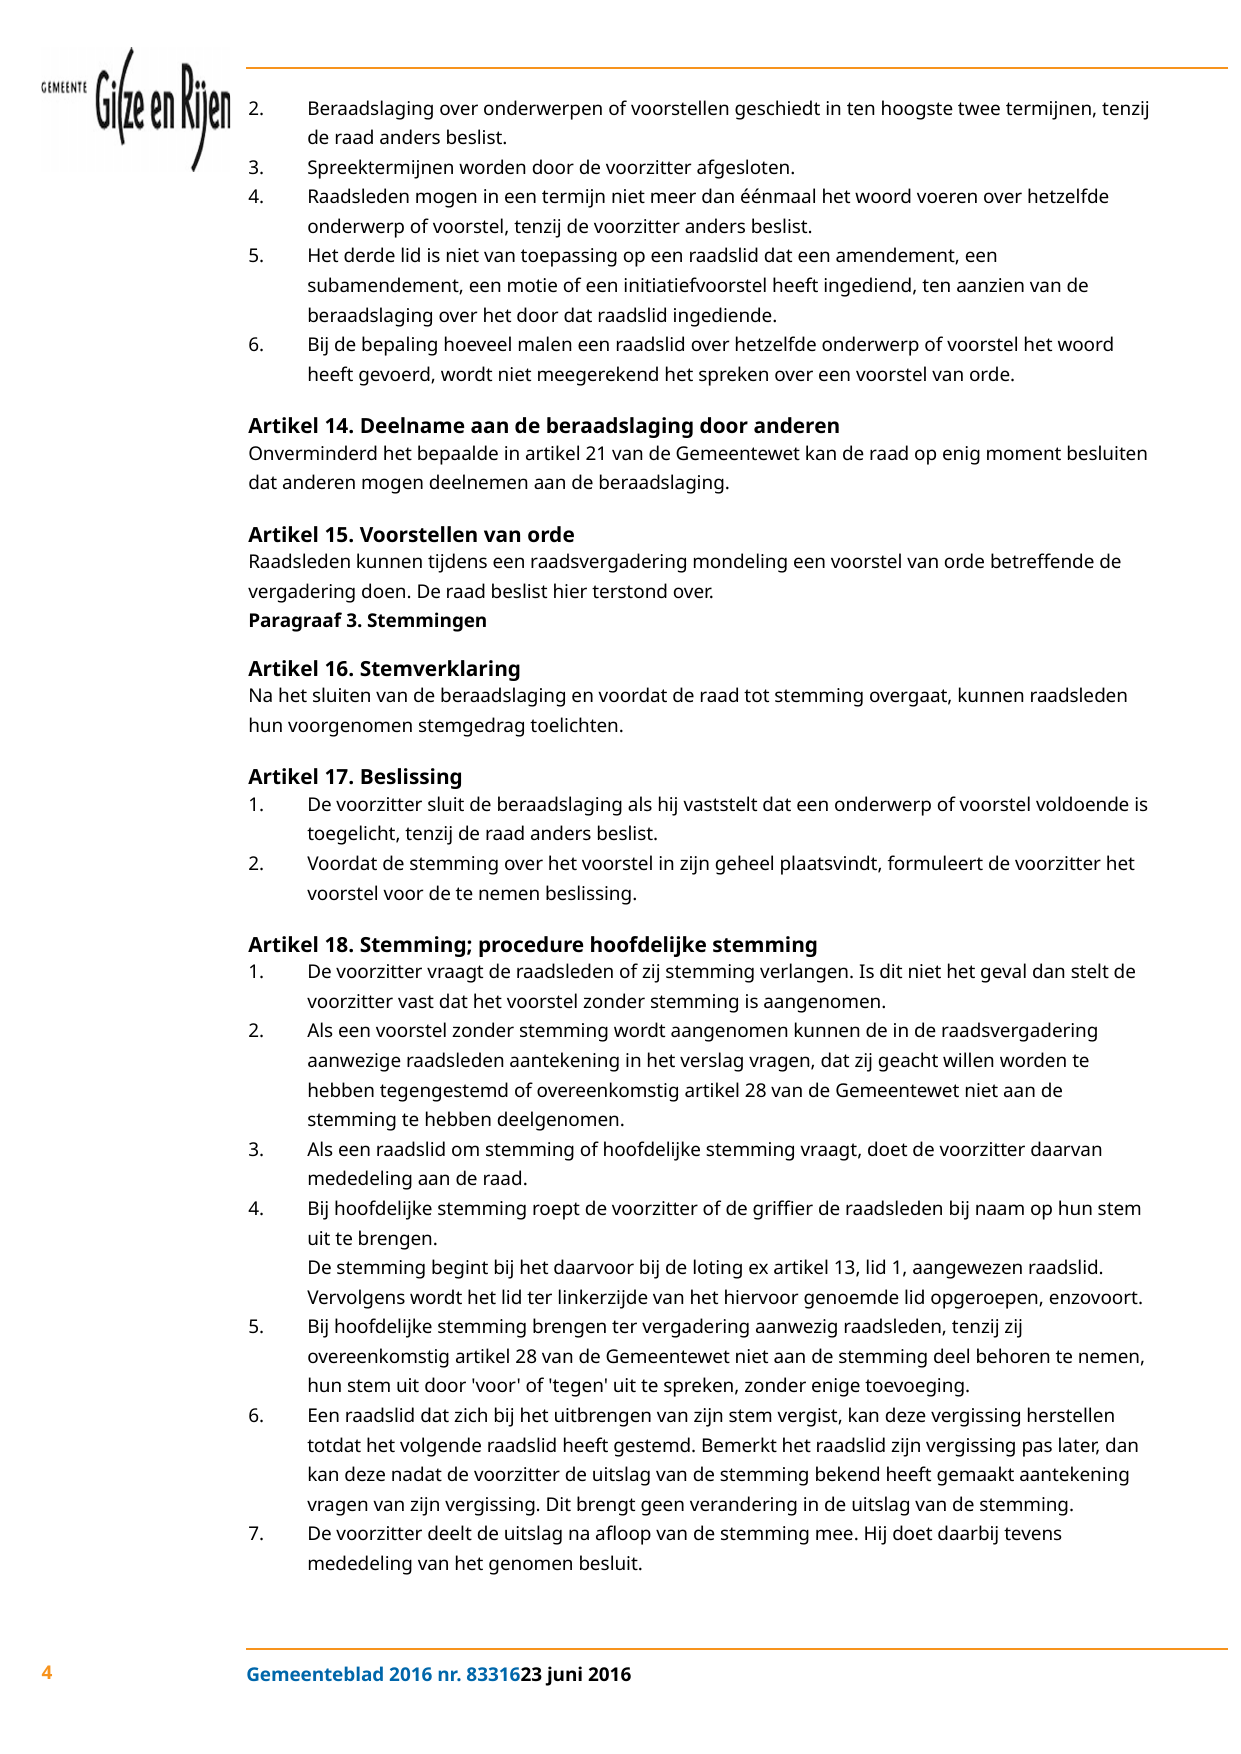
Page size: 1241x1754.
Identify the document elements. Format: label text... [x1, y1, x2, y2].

picture [41, 47, 231, 172]
text Na het sluiten van de beraadslaging en voordat de raad tot stemming overgaat, kunnen raadsleden hun voorgenomen stemgedrag toelichten. [248, 682, 1152, 738]
list Als een raadslid om stemming of hoofdelijke stemming vraagt, doet de voorzitter daarvan mededeling aan de raad. [248, 1136, 1152, 1191]
list Een raadslid dat zich bij het uitbrengen van zijn stem vergist, kan deze vergissing herstellen totdat het volgende raadslid heeft gestemd. Bemerkt het raadslid zijn vergissing pas later, dan kan deze nadat de voorzitter de uitslag van de stemming bekend heeft gemaakt aantekening vragen van zijn vergissing. Dit brengt geen verandering in de uitslag van de stemming. [248, 1402, 1152, 1517]
list Voordat de stemming over het voorstel in zijn geheel plaatsvindt, formuleert de voorzitter het voorstel voor de te nemen beslissing. [248, 850, 1152, 905]
text Artikel 17. Beslissing [248, 762, 1152, 791]
text Artikel 18. Stemming; procedure hoofdelijke stemming [248, 930, 1152, 958]
list Bij hoofdelijke stemming brengen ter vergadering aanwezig raadsleden, tenzij zij overeenkomstig artikel 28 van de Gemeentewet niet aan de stemming deel behoren te nemen, hun stem uit door 'voor' of 'tegen' uit te spreken, zonder enige toevoeging. [248, 1313, 1152, 1398]
list Raadsleden mogen in een termijn niet meer dan éénmaal het woord voeren over hetzelfde onderwerp of voorstel, tenzij de voorzitter anders beslist. [248, 183, 1152, 239]
list Het derde lid is niet van toepassing op een raadslid dat een amendement, een subamendement, een motie of een initiatiefvoorstel heeft ingediend, ten aanzien van de beraadslaging over het door dat raadslid ingediende. [248, 243, 1152, 328]
text Raadsleden kunnen tijdens een raadsvergadering mondeling een voorstel van orde betreffende de vergadering doen. De raad beslist hier terstond over. [248, 548, 1152, 604]
text Artikel 14. Deelname aan de beraadslaging door anderen [248, 411, 1152, 440]
list Als een voorstel zonder stemming wordt aangenomen kunnen de in de raadsvergadering aanwezige raadsleden aantekening in het verslag vragen, dat zij geacht willen worden te hebben tegengestemd of overeenkomstig artikel 28 van de Gemeentewet niet aan de stemming te hebben deelgenomen. [248, 1018, 1152, 1132]
list Bij de bepaling hoeveel malen een raadslid over hetzelfde onderwerp of voorstel het woord heeft gevoerd, wordt niet meegerekend het spreken over een voorstel van orde. [248, 331, 1152, 387]
list Bij hoofdelijke stemming roept de voorzitter of de griffier de raadsleden bij naam op hun stem uit te brengen. [248, 1195, 1152, 1251]
list De stemming begint bij het daarvoor bij de loting ex artikel 13, lid 1, aangewezen raadslid. Vervolgens wordt het lid ter linkerzijde van het hiervoor genoemde lid opgeroepen, enzovoort. [248, 1254, 1152, 1310]
text Onverminderd het bepaalde in artikel 21 van de Gemeentewet kan de raad op enig moment besluiten dat anderen mogen deelnemen aan de beraadslaging. [248, 440, 1152, 495]
list De voorzitter sluit de beraadslaging als hij vaststelt dat een onderwerp of voorstel voldoende is toegelicht, tenzij de raad anders beslist. [248, 791, 1152, 846]
list Beraadslaging over onderwerpen of voorstellen geschiedt in ten hoogste twee termijnen, tenzij de raad anders beslist. [248, 95, 1152, 150]
list De voorzitter vraagt de raadsleden of zij stemming verlangen. Is dit niet het geval dan stelt de voorzitter vast dat het voorstel zonder stemming is aangenomen. [248, 958, 1152, 1014]
text Artikel 16. Stemverklaring [248, 654, 1152, 682]
text Artikel 15. Voorstellen van orde [248, 520, 1152, 548]
list Spreektermijnen worden door de voorzitter afgesloten. [248, 154, 1152, 180]
list De voorzitter deelt de uitslag na afloop van de stemming mee. Hij doet daarbij tevens mededeling van het genomen besluit. [248, 1521, 1152, 1576]
text Paragraaf 3. Stemmingen [248, 607, 1152, 633]
